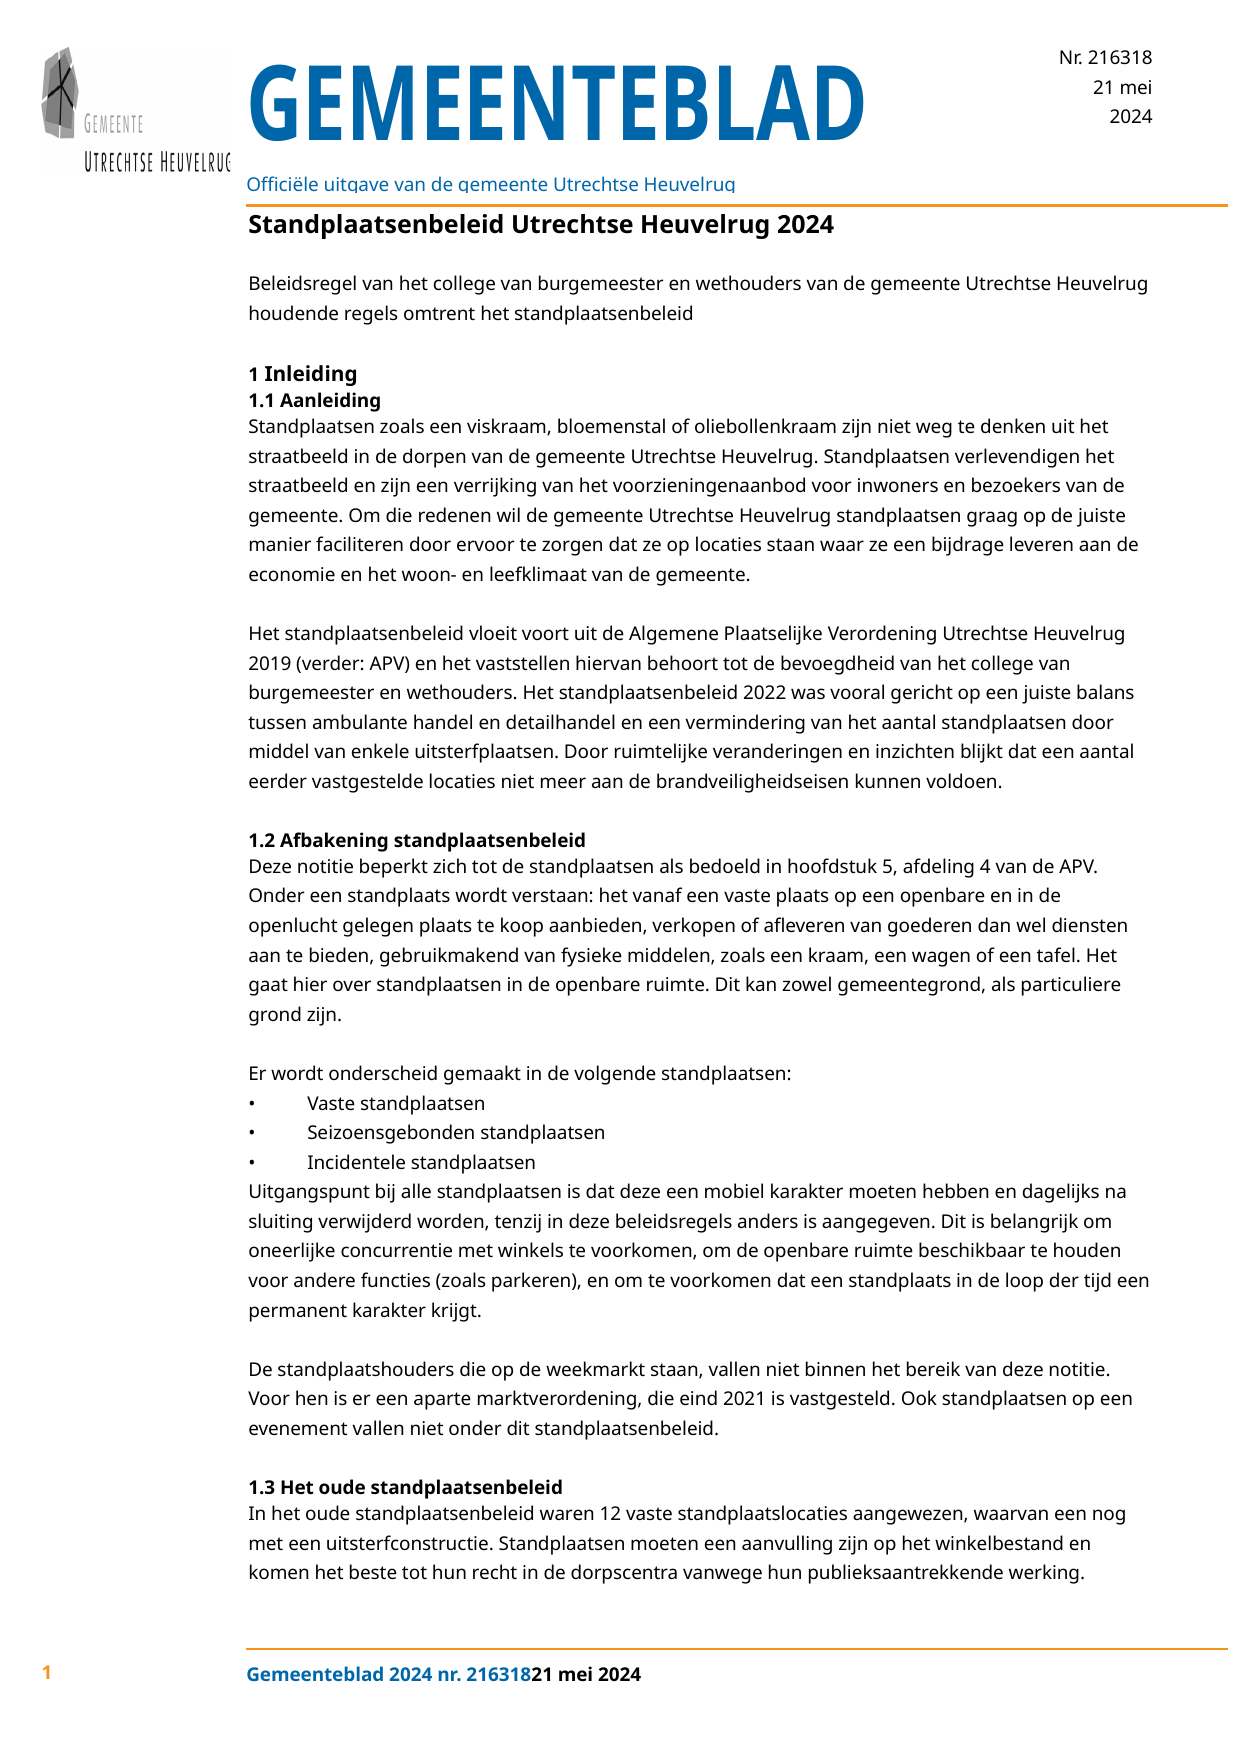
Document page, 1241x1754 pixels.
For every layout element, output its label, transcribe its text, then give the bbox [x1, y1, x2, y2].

text Standplaatsen zoals een viskraam, bloemenstal of oliebollenkraam zijn niet weg te denken uit het straatbeeld in de dorpen van de gemeente Utrechtse Heuvelrug. Standplaatsen verlevendigen het straatbeeld en zijn een verrijking van het voorzieningenaanbod voor inwoners en bezoekers van de gemeente. Om die redenen wil de gemeente Utrechtse Heuvelrug standplaatsen graag op de juiste manier faciliteren door ervoor te zorgen dat ze op locaties staan waar ze een bijdrage leveren aan de economie en het woon- en leefklimaat van de gemeente. [248, 413, 1152, 587]
text In het oude standplaatsenbeleid waren 12 vaste standplaatslocaties aangewezen, waarvan een nog met een uitsterfconstructie. Standplaatsen moeten een aanvulling zijn op het winkelbestand en komen het beste tot hun recht in de dorpscentra vanwege hun publieksaantrekkende werking. [248, 1500, 1152, 1585]
text Deze notitie beperkt zich tot de standplaatsen als bedoeld in hoofdstuk 5, afdeling 4 van de APV. Onder een standplaats wordt verstaan: het vanaf een vaste plaats op een openbare en in de openlucht gelegen plaats te koop aanbieden, verkopen of afleveren van goederen dan wel diensten aan te bieden, gebruikmakend van fysieke middelen, zoals een kraam, een wagen of een tafel. Het gaat hier over standplaatsen in de openbare ruimte. Dit kan zowel gemeentegrond, als particuliere grond zijn. [248, 853, 1152, 1027]
list Incidentele standplaatsen [248, 1149, 1152, 1175]
text Het standplaatsenbeleid vloeit voort uit de Algemene Plaatselijke Verordening Utrechtse Heuvelrug 2019 (verder: APV) en het vaststellen hiervan behoort tot de bevoegdheid van het college van burgemeester en wethouders. Het standplaatsenbeleid 2022 was vooral gericht op een juiste balans tussen ambulante handel en detailhandel en een vermindering van het aantal standplaatsen door middel van enkele uitsterfplaatsen. Door ruimtelijke veranderingen en inzichten blijkt dat een aantal eerder vastgestelde locaties niet meer aan de brandveiligheidseisen kunnen voldoen. [248, 620, 1152, 794]
list Vaste standplaatsen [248, 1090, 1152, 1116]
text Uitgangspunt bij alle standplaatsen is dat deze een mobiel karakter moeten hebben en dagelijks na sluiting verwijderd worden, tenzij in deze beleidsregels anders is aangegeven. Dit is belangrijk om oneerlijke concurrentie met winkels te voorkomen, om de openbare ruimte beschikbaar te houden voor andere functies (zoals parkeren), en om te voorkomen dat een standplaats in de loop der tijd een permanent karakter krijgt. [248, 1178, 1152, 1323]
text Standplaatsenbeleid Utrechtse Heuvelrug 2024 [248, 207, 1152, 241]
text 1.1 Aanleiding [248, 387, 1152, 413]
text 1 Inleiding [248, 359, 1152, 387]
text Beleidsregel van het college van burgemeester en wethouders van de gemeente Utrechtse Heuvelrug houdende regels omtrent het standplaatsenbeleid [248, 270, 1152, 326]
text 1.3 Het oude standplaatsenbeleid [248, 1474, 1152, 1500]
text De standplaatshouders die op de weekmarkt staan, vallen niet binnen het bereik van deze notitie. Voor hen is er een aparte marktverordening, die eind 2021 is vastgesteld. Ook standplaatsen op een evenement vallen niet onder dit standplaatsenbeleid. [248, 1356, 1152, 1441]
list Seizoensgebonden standplaatsen [248, 1119, 1152, 1145]
text Er wordt onderscheid gemaakt in de volgende standplaatsen: [248, 1060, 1152, 1086]
picture [41, 47, 231, 172]
text 1.2 Afbakening standplaatsenbeleid [248, 827, 1152, 853]
